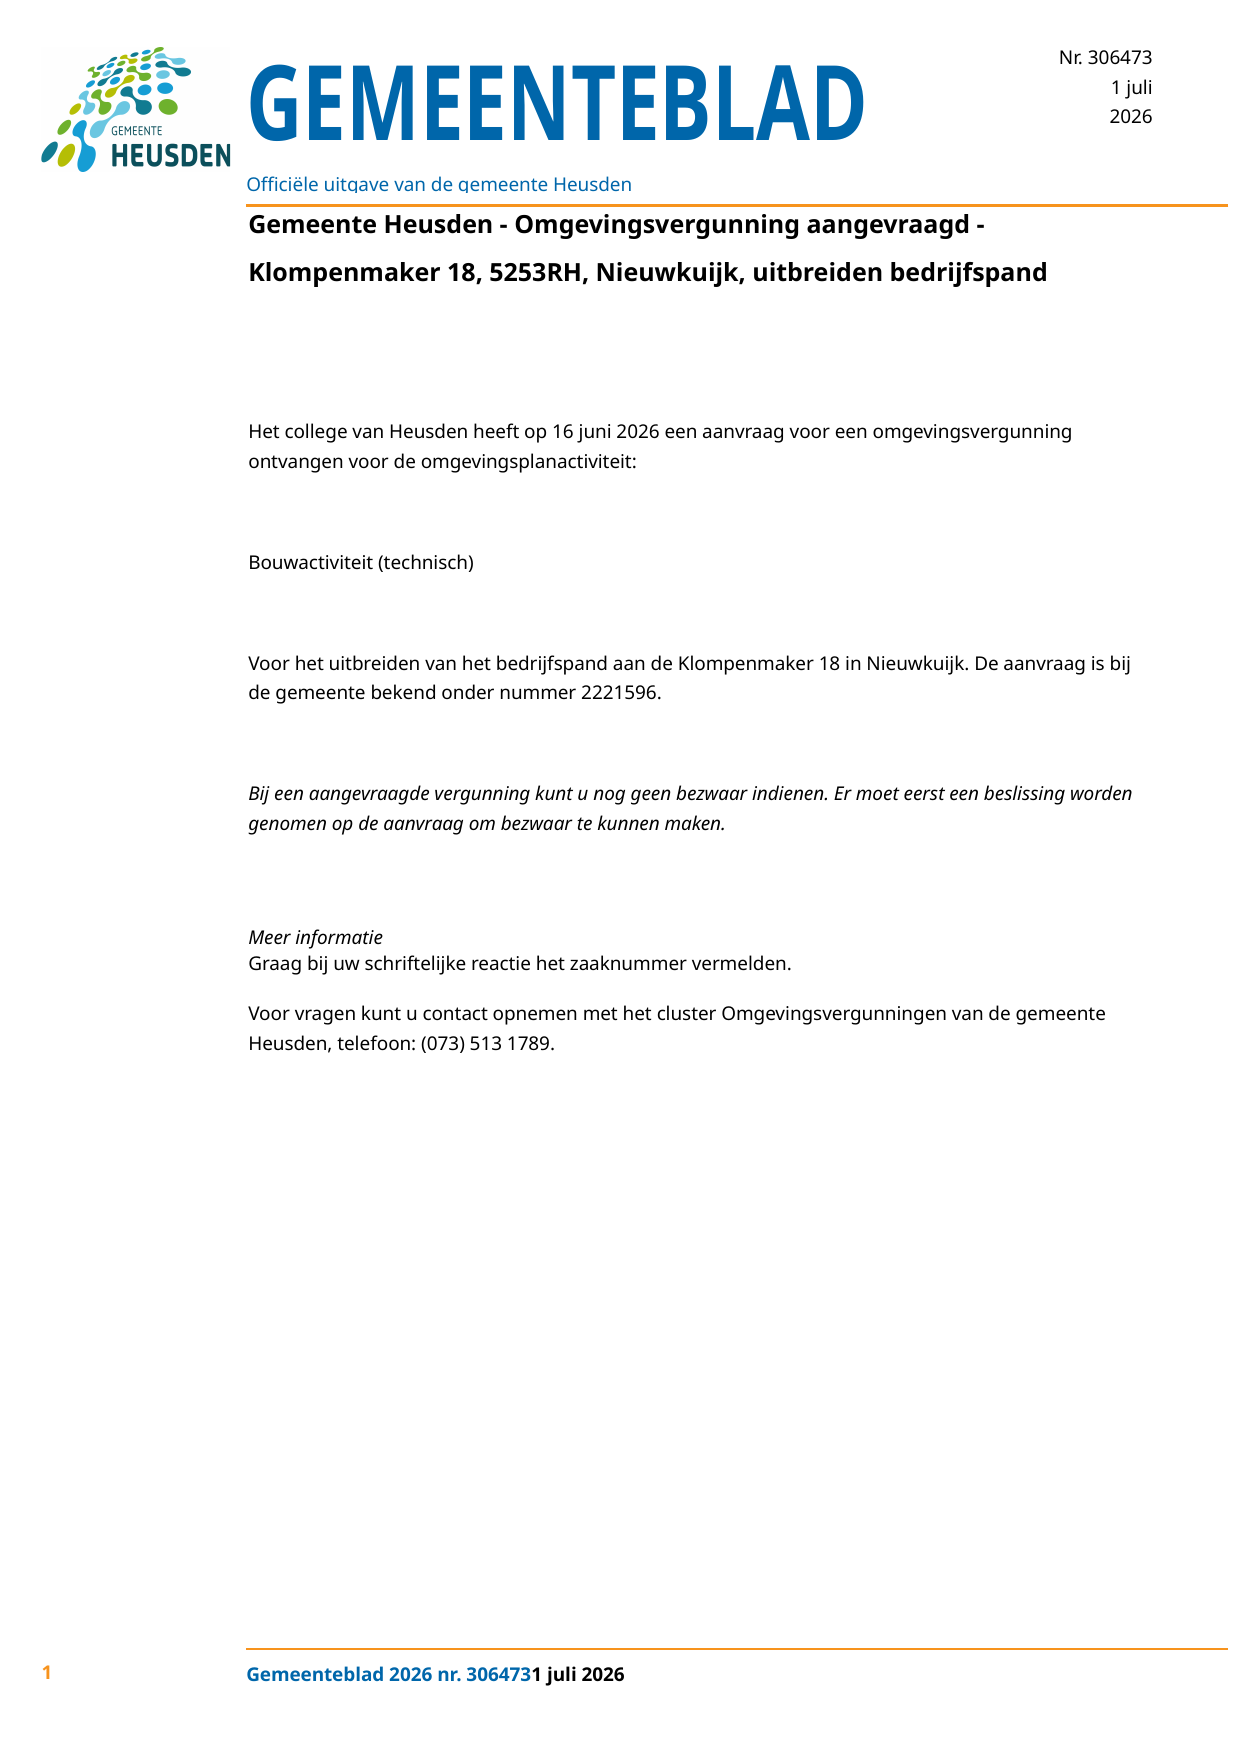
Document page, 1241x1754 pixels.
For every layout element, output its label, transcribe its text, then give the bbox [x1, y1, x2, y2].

text Graag bij uw schriftelijke reactie het zaaknummer vermelden. [248, 950, 1152, 976]
picture [41, 47, 231, 172]
text Voor vragen kunt u contact opnemen met het cluster Omgevingsvergunningen van de gemeente Heusden, telefoon: (073) 513 1789. [248, 1001, 1152, 1056]
text Het college van Heusden heeft op 16 juni 2026 een aanvraag voor een omgevingsvergunning ontvangen voor de omgevingsplanactiviteit: [248, 419, 1152, 474]
text Gemeente Heusden - Omgevingsvergunning aangevraagd - Klompenmaker 18, 5253RH, Nieuwkuijk, uitbreiden bedrijfspand [248, 207, 1152, 288]
text Bij een aangevraagde vergunning kunt u nog geen bezwaar indienen. Er moet eerst een beslissing worden genomen op de aanvraag om bezwaar te kunnen maken. [248, 780, 1152, 836]
text Bouwactiviteit (technisch) [248, 549, 1152, 575]
text Meer informatie [248, 924, 1152, 950]
text Voor het uitbreiden van het bedrijfspand aan de Klompenmaker 18 in Nieuwkuijk. De aanvraag is bij de gemeente bekend onder nummer 2221596. [248, 650, 1152, 705]
